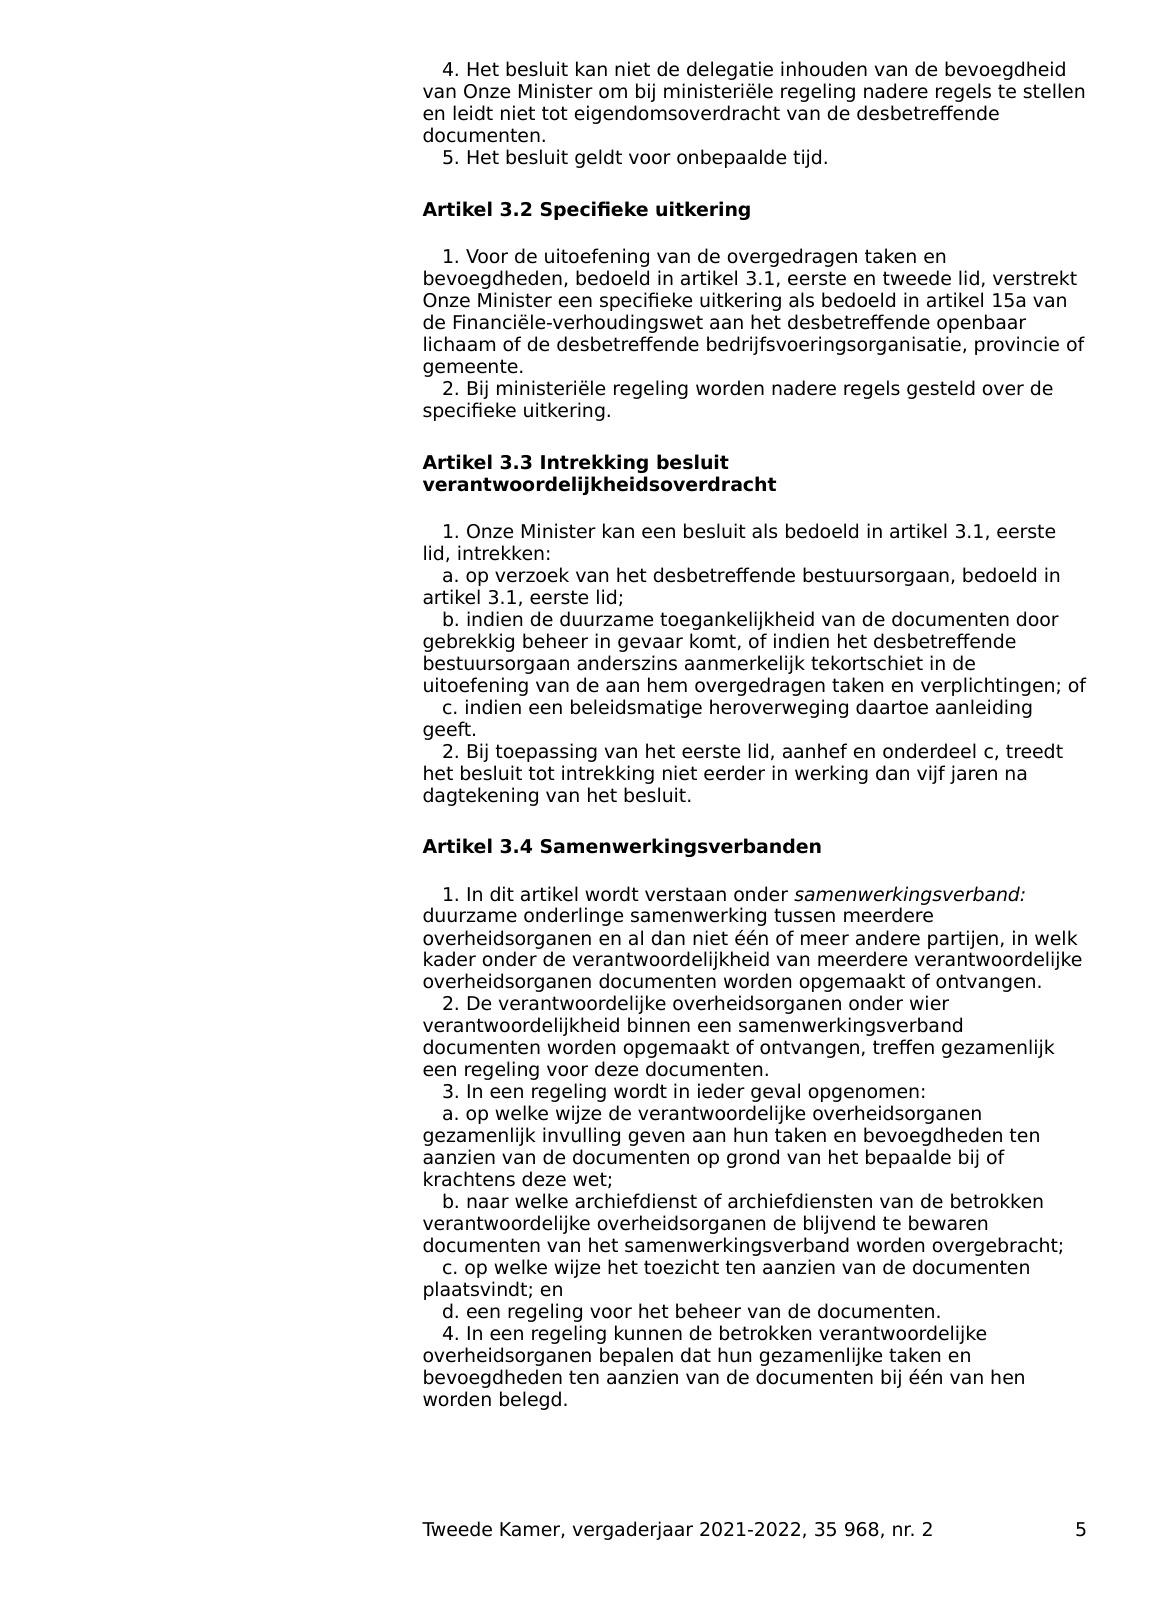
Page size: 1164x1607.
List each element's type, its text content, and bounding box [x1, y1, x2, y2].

text a. op welke wijze de verantwoordelijke overheidsorganen gezamenlijk invulling geven aan hun taken en bevoegdheden ten aanzien van de documenten op grond van het bepaalde bij of krachtens deze wet; [422, 1103, 1087, 1191]
subtitle Artikel 3.2 Specifieke uitkering [422, 199, 1087, 221]
text c. op welke wijze het toezicht ten aanzien van de documenten plaatsvindt; en [422, 1257, 1087, 1301]
text 1. In dit artikel wordt verstaan onder samenwerkingsverband: duurzame onderlinge samenwerking tussen meerdere overheidsorganen en al dan niet één of meer andere partijen, in welk kader onder de verantwoordelijkheid van meerdere verantwoordelijke overheidsorganen documenten worden opgemaakt of ontvangen. [422, 883, 1087, 993]
text a. op verzoek van het desbetreffende bestuursorgaan, bedoeld in artikel 3.1, eerste lid; [422, 565, 1087, 609]
text 4. In een regeling kunnen de betrokken verantwoordelijke overheidsorganen bepalen dat hun gezamenlijke taken en bevoegdheden ten aanzien van de documenten bij één van hen worden belegd. [422, 1323, 1087, 1411]
text b. indien de duurzame toegankelijkheid van de documenten door gebrekkig beheer in gevaar komt, of indien het desbetreffende bestuursorgaan anderszins aanmerkelijk tekortschiet in de uitoefening van de aan hem overgedragen taken en verplichtingen; of [422, 609, 1087, 697]
text 1. Voor de uitoefening van de overgedragen taken en bevoegdheden, bedoeld in artikel 3.1, eerste en tweede lid, verstrekt Onze Minister een specifieke uitkering als bedoeld in artikel 15a van de Financiële-verhoudingswet aan het desbetreffende openbaar lichaam of de desbetreffende bedrijfsvoeringsorganisatie, provincie of gemeente. [422, 246, 1087, 378]
text 1. Onze Minister kan een besluit als bedoeld in artikel 3.1, eerste lid, intrekken: [422, 521, 1087, 565]
text 4. Het besluit kan niet de delegatie inhouden van de bevoegdheid van Onze Minister om bij ministeriële regeling nadere regels te stellen en leidt niet tot eigendomsoverdracht van de desbetreffende documenten. [422, 59, 1087, 147]
text c. indien een beleidsmatige heroverweging daartoe aanleiding geeft. [422, 697, 1087, 741]
text 5. Het besluit geldt voor onbepaalde tijd. [422, 147, 1087, 169]
text d. een regeling voor het beheer van de documenten. [422, 1301, 1087, 1323]
subtitle Artikel 3.4 Samenwerkingsverbanden [422, 836, 1087, 858]
text b. naar welke archiefdienst of archiefdiensten van de betrokken verantwoordelijke overheidsorganen de blijvend te bewaren documenten van het samenwerkingsverband worden overgebracht; [422, 1191, 1087, 1257]
text 3. In een regeling wordt in ieder geval opgenomen: [422, 1081, 1087, 1103]
text 2. Bij toepassing van het eerste lid, aanhef en onderdeel c, treedt het besluit tot intrekking niet eerder in werking dan vijf jaren na dagtekening van het besluit. [422, 741, 1087, 806]
subtitle Artikel 3.3 Intrekking besluit verantwoordelijkheidsoverdracht [422, 452, 1087, 496]
text 2. De verantwoordelijke overheidsorganen onder wier verantwoordelijkheid binnen een samenwerkingsverband documenten worden opgemaakt of ontvangen, treffen gezamenlijk een regeling voor deze documenten. [422, 993, 1087, 1081]
text 2. Bij ministeriële regeling worden nadere regels gesteld over de specifieke uitkering. [422, 378, 1087, 422]
